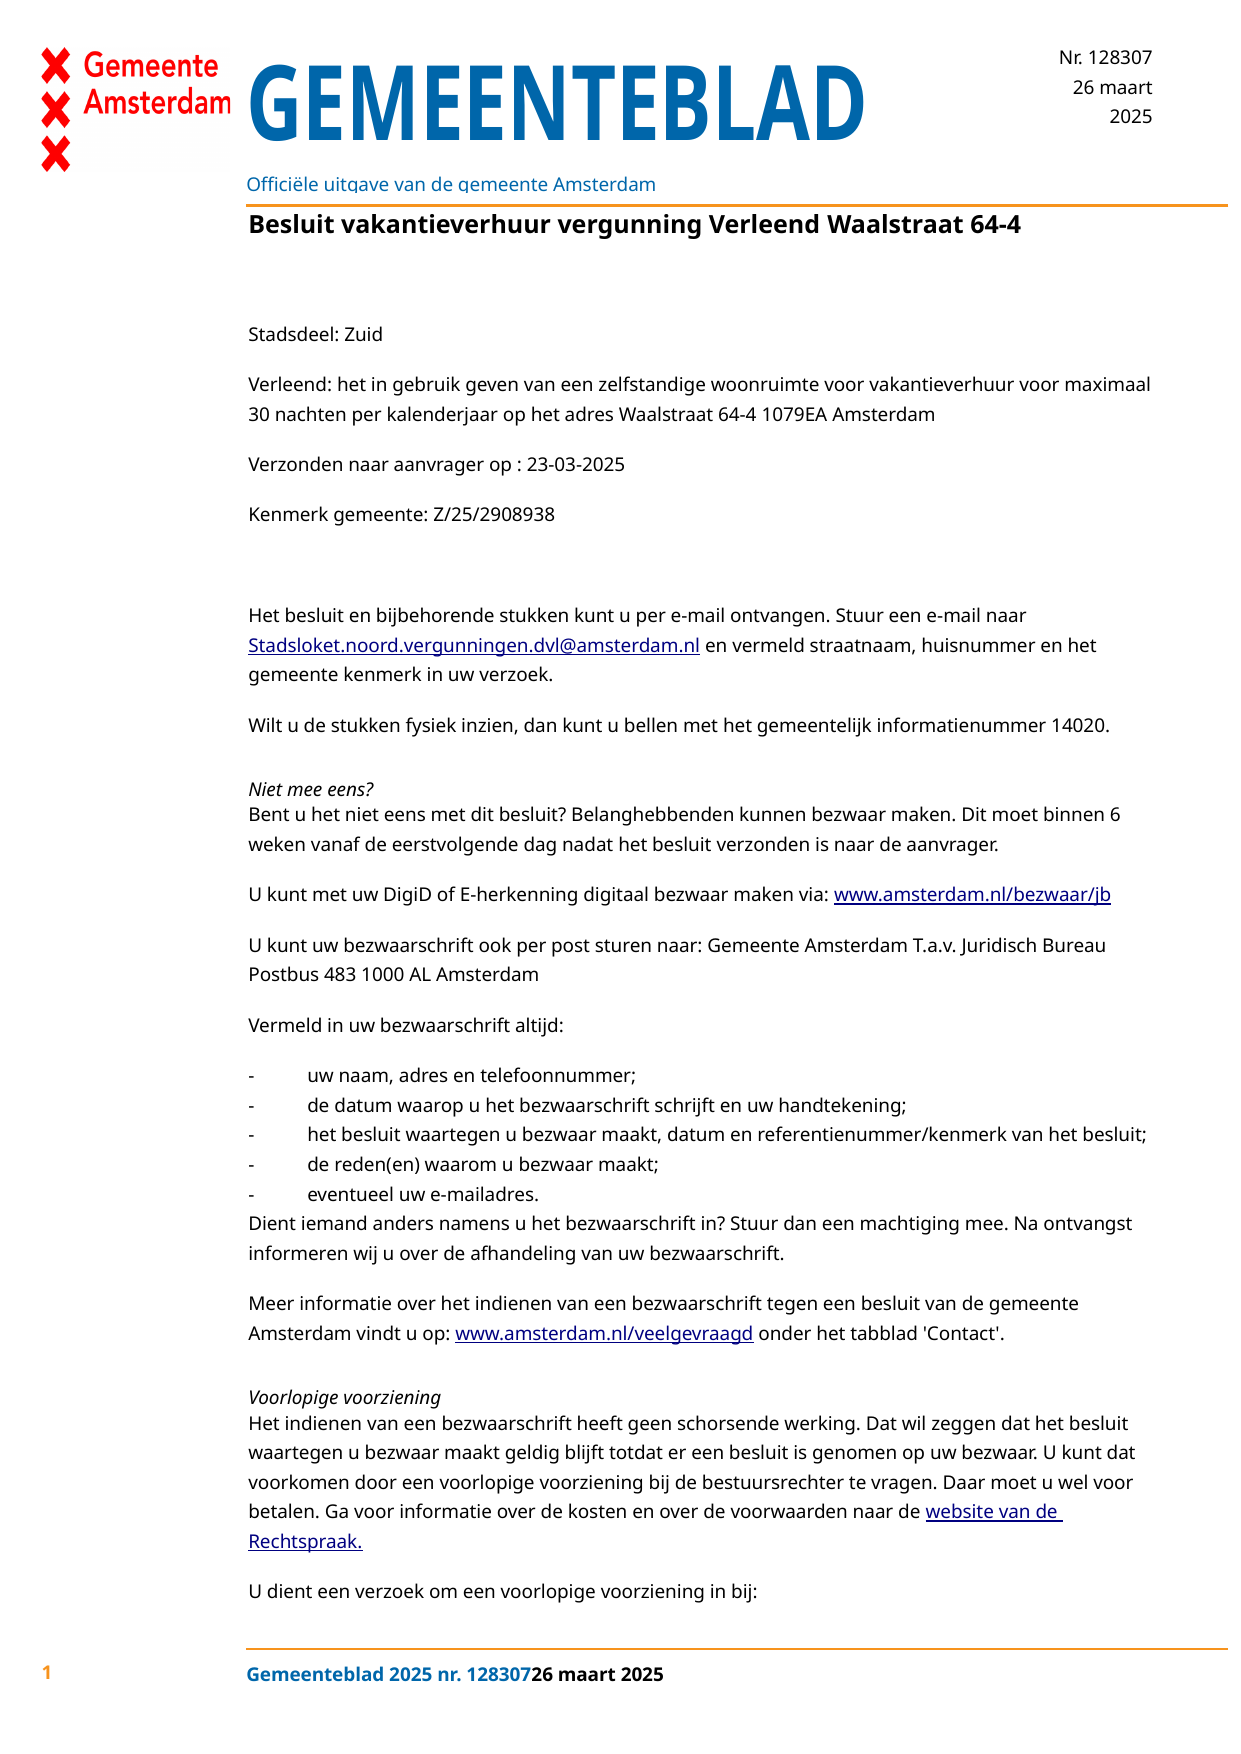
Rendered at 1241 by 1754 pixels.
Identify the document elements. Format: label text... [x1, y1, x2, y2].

text Niet mee eens? [248, 776, 1152, 802]
text U dient een verzoek om een voorlopige voorziening in bij: [248, 1578, 1152, 1604]
list uw naam, adres en telefoonnummer; [248, 1062, 1152, 1088]
text Verzonden naar aanvrager op : 23-03-2025 [248, 451, 1152, 477]
text Verleend: het in gebruik geven van een zelfstandige woonruimte voor vakantieverhuur voor maximaal 30 nachten per kalenderjaar op het adres Waalstraat 64-4 1079EA Amsterdam [248, 371, 1152, 426]
list het besluit waartegen u bezwaar maakt, datum en referentienummer/kenmerk van het besluit; [248, 1122, 1152, 1147]
text Wilt u de stukken fysiek inzien, dan kunt u bellen met het gemeentelijk informatienummer 14020. [248, 712, 1152, 738]
text Meer informatie over het indienen van een bezwaarschrift tegen een besluit van de gemeente Amsterdam vindt u op: www.amsterdam.nl/veelgevraagd onder het tabblad 'Contact'. [248, 1290, 1152, 1346]
text Het indienen van een bezwaarschrift heeft geen schorsende werking. Dat wil zeggen dat het besluit waartegen u bezwaar maakt geldig blijft totdat er een besluit is genomen op uw bezwaar. U kunt dat voorkomen door een voorlopige voorziening bij de bestuursrechter te vragen. Daar moet u wel voor betalen. Ga voor informatie over de kosten en over de voorwaarden naar de website van de Rechtspraak. [248, 1410, 1152, 1554]
picture [41, 47, 231, 172]
text Het besluit en bijbehorende stukken kunt u per e-mail ontvangen. Stuur een e-mail naar Stadsloket.noord.vergunningen.dvl@amsterdam.nl en vermeld straatnaam, huisnummer en het gemeente kenmerk in uw verzoek. [248, 602, 1152, 687]
text Besluit vakantieverhuur vergunning Verleend Waalstraat 64-4 [248, 207, 1152, 241]
text Vermeld in uw bezwaarschrift altijd: [248, 1012, 1152, 1038]
list eventueel uw e-mailadres. [248, 1181, 1152, 1207]
text Dient iemand anders namens u het bezwaarschrift in? Stuur dan een machtiging mee. Na ontvangst informeren wij u over de afhandeling van uw bezwaarschrift. [248, 1210, 1152, 1266]
list de datum waarop u het bezwaarschrift schrijft en uw handtekening; [248, 1092, 1152, 1118]
list de reden(en) waarom u bezwaar maakt; [248, 1151, 1152, 1177]
text U kunt met uw DigiD of E-herkenning digitaal bezwaar maken via: www.amsterdam.nl/bezwaar/jb [248, 882, 1152, 907]
text Voorlopige voorziening [248, 1384, 1152, 1410]
text U kunt uw bezwaarschrift ook per post sturen naar: Gemeente Amsterdam T.a.v. Juridisch Bureau Postbus 483 1000 AL Amsterdam [248, 932, 1152, 987]
text Stadsdeel: Zuid [248, 321, 1152, 346]
text Kenmerk gemeente: Z/25/2908938 [248, 502, 1152, 527]
text Bent u het niet eens met dit besluit? Belanghebbenden kunnen bezwaar maken. Dit moet binnen 6 weken vanaf de eerstvolgende dag nadat het besluit verzonden is naar de aanvrager. [248, 802, 1152, 857]
